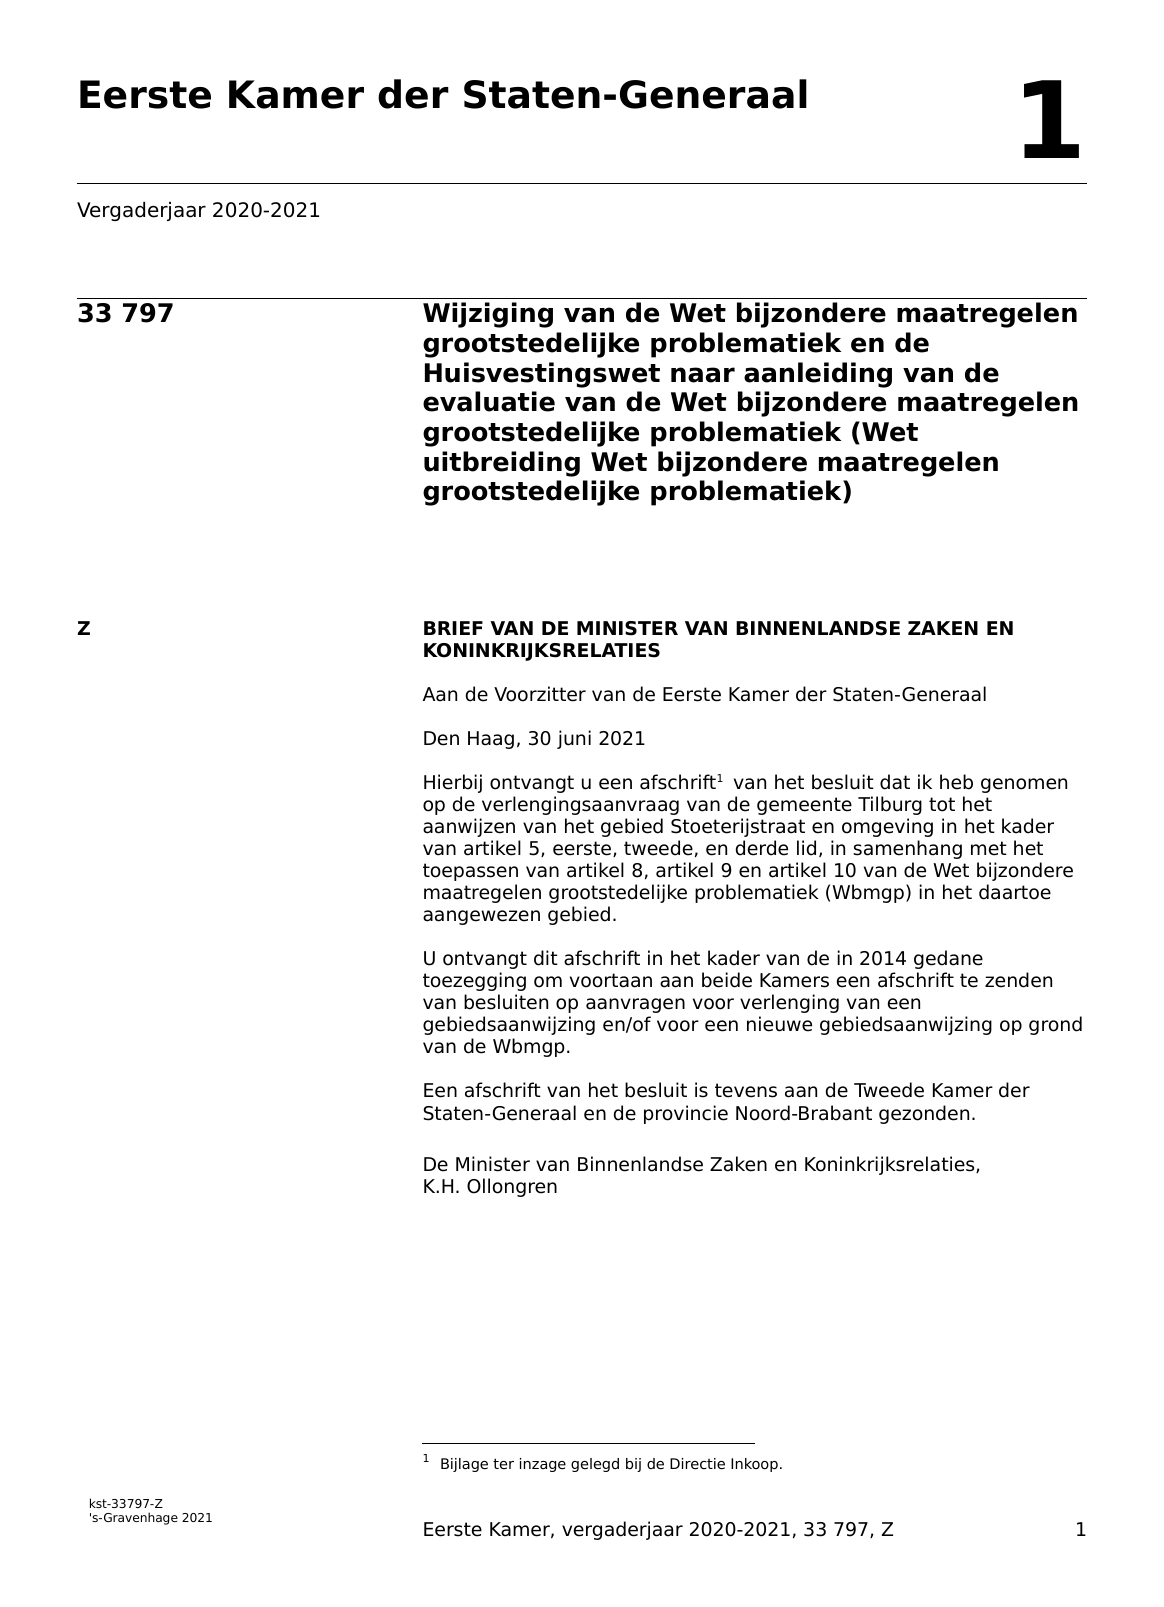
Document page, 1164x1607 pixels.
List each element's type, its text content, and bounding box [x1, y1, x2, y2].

subtitle 33 797 Wijziging van de Wet bijzondere maatregelen grootstedelijke problematiek en de Huisvestingswet naar aanleiding van de evaluatie van de Wet bijzondere maatregelen grootstedelijke problematiek (Wet uitbreiding Wet bijzondere maatregelen grootstedelijke problematiek) [77, 299, 1087, 507]
table_cell Vergaderjaar 2020-2021 [77, 184, 1087, 298]
subtitle Z BRIEF VAN DE MINISTER VAN BINNENLANDSE ZAKEN EN KONINKRIJKSRELATIES [77, 618, 1087, 662]
text 's-Gravenhage 2021 [88, 1511, 323, 1525]
text Hierbij ontvangt u een afschrift van het besluit dat ik heb genomen op de verlengingsaanvraag van de gemeente Tilburg tot het aanwijzen van het gebied Stoeterijstraat en omgeving in het kader van artikel 5, eerste, tweede, en derde lid, in samenhang met het toepassen van artikel 8, artikel 9 en artikel 10 van de Wet bijzondere maatregelen grootstedelijke problematiek (Wbmgp) in het daartoe aangewezen gebied. [422, 772, 1087, 926]
text Een afschrift van het besluit is tevens aan de Tweede Kamer der Staten-Generaal en de provincie Noord-Brabant gezonden. [422, 1080, 1087, 1124]
text U ontvangt dit afschrift in het kader van de in 2014 gedane toezegging om voortaan aan beide Kamers een afschrift te zenden van besluiten op aanvragen voor verlenging van een gebiedsaanwijzing en/of voor een nieuwe gebiedsaanwijzing op grond van de Wbmgp. [422, 948, 1087, 1058]
table_header 1 [886, 59, 1087, 183]
text De Minister van Binnenlandse Zaken en Koninkrijksrelaties, K.H. Ollongren [422, 1154, 1087, 1198]
text Aan de Voorzitter van de Eerste Kamer der Staten-Generaal [422, 684, 1087, 706]
text kst-33797-Z [88, 1497, 323, 1511]
text Bijlage ter inzage gelegd bij de Directie Inkoop. [422, 1452, 1087, 1474]
text Den Haag, 30 juni 2021 [422, 728, 1087, 750]
table_header Eerste Kamer der Staten-Generaal [77, 59, 886, 183]
